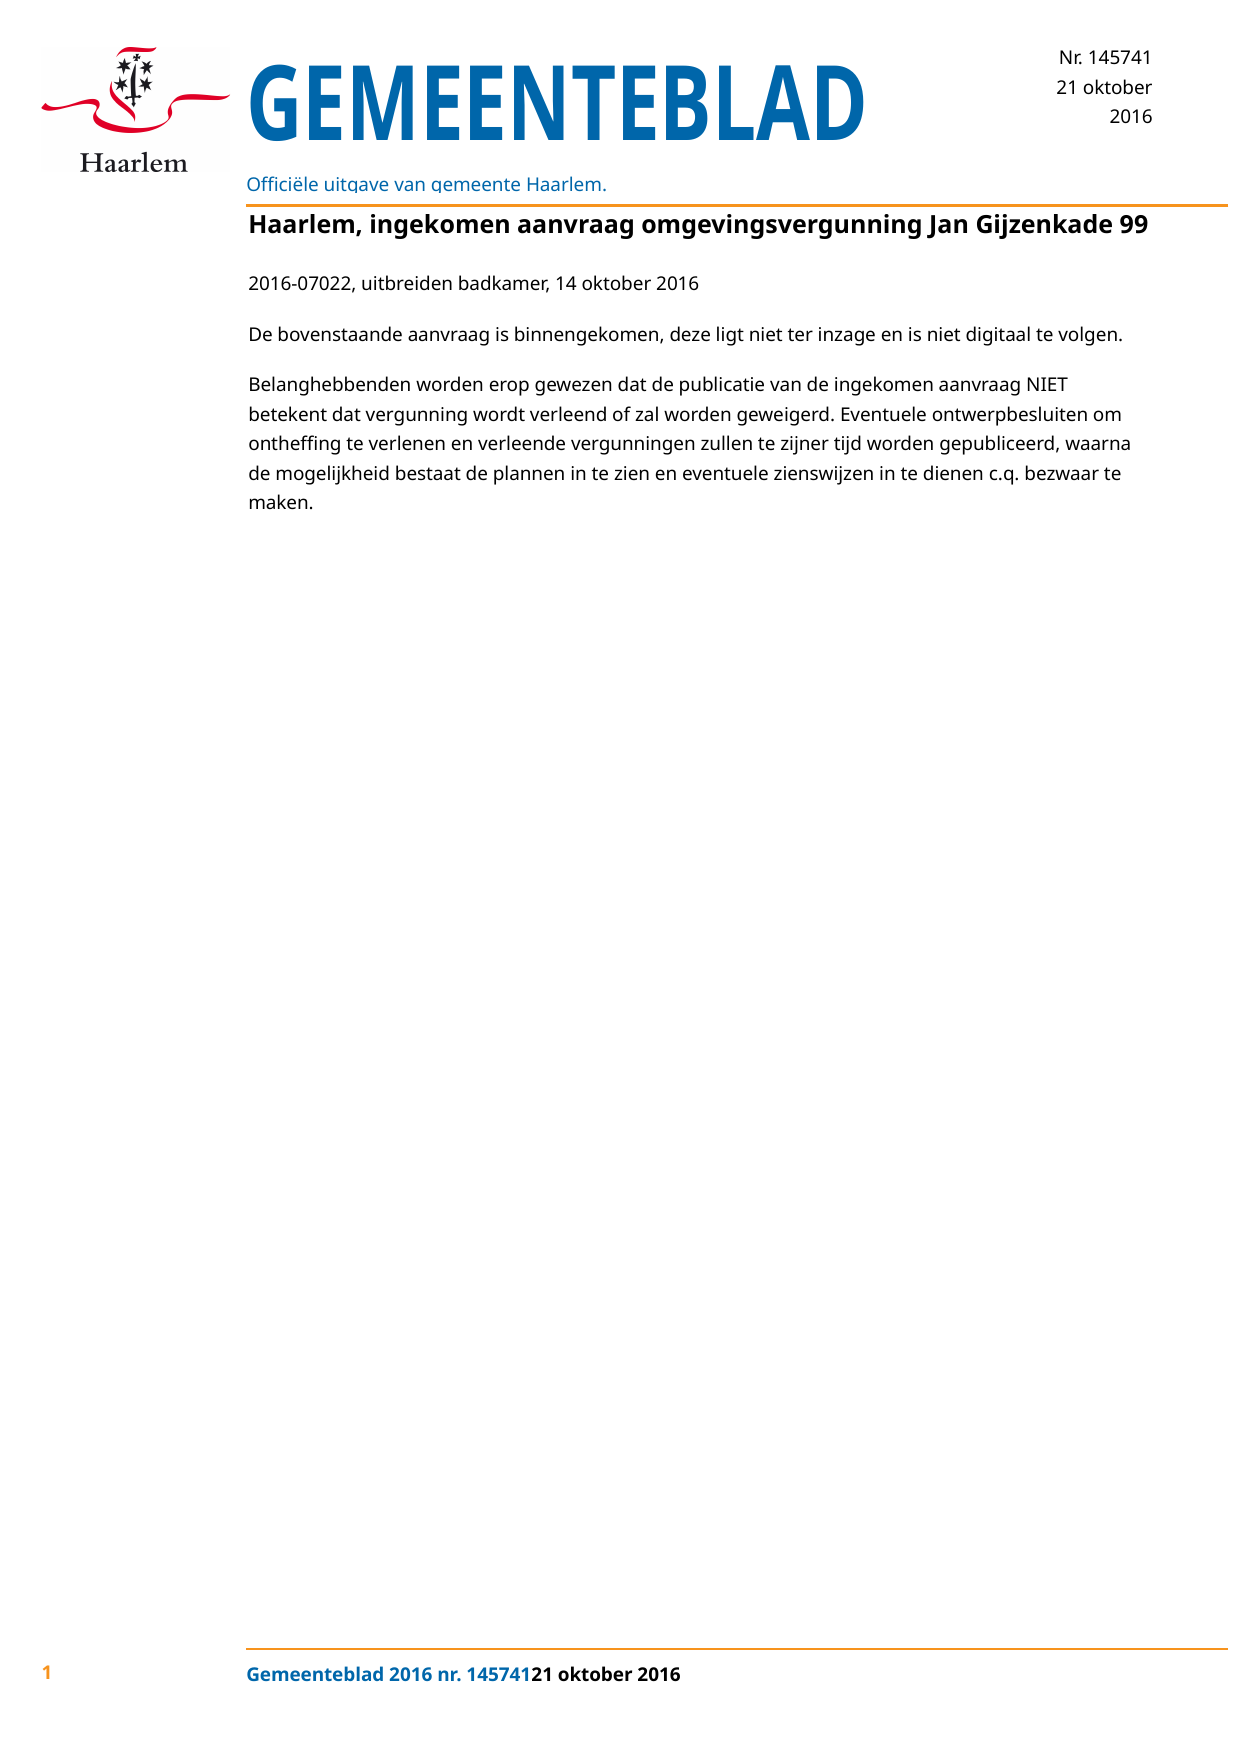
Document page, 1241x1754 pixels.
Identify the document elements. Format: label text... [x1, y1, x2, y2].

text Belanghebbenden worden erop gewezen dat de publicatie van de ingekomen aanvraag NIET betekent dat vergunning wordt verleend of zal worden geweigerd. Eventuele ontwerpbesluiten om ontheffing te verlenen en verleende vergunningen zullen te zijner tijd worden gepubliceerd, waarna de mogelijkheid bestaat de plannen in te zien en eventuele zienswijzen in te dienen c.q. bezwaar te maken. [248, 371, 1152, 515]
picture [41, 47, 231, 172]
text 2016-07022, uitbreiden badkamer, 14 oktober 2016 [248, 270, 1152, 296]
text De bovenstaande aanvraag is binnengekomen, deze ligt niet ter inzage en is niet digitaal te volgen. [248, 321, 1152, 346]
text Haarlem, ingekomen aanvraag omgevingsvergunning Jan Gijzenkade 99 [248, 207, 1152, 241]
